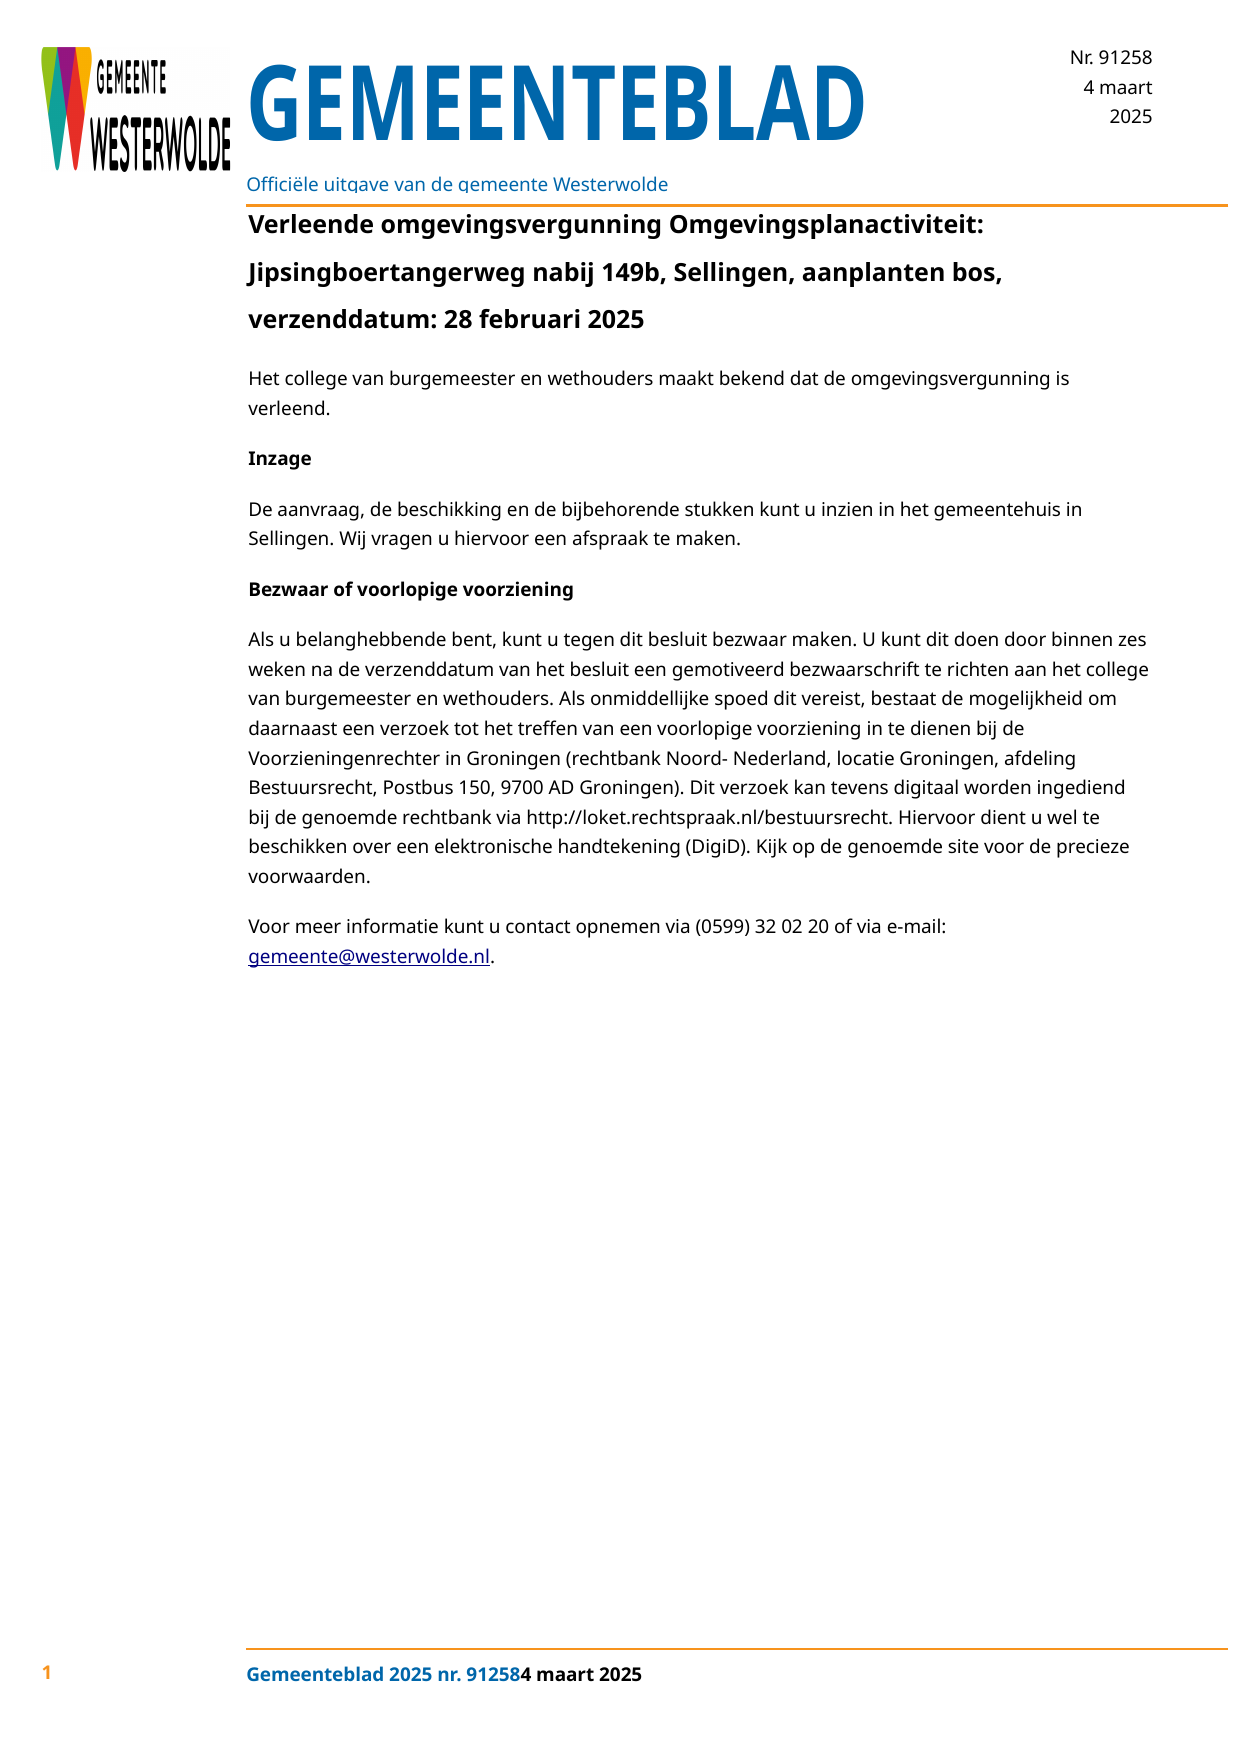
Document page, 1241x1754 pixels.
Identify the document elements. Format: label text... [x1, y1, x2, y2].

text Het college van burgemeester en wethouders maakt bekend dat de omgevingsvergunning is verleend. [248, 366, 1152, 421]
text Bezwaar of voorlopige voorziening [248, 576, 1152, 602]
text Voor meer informatie kunt u contact opnemen via (0599) 32 02 20 of via e-mail: gemeente@westerwolde.nl. [248, 913, 1152, 969]
text Inzage [248, 446, 1152, 471]
text De aanvraag, de beschikking en de bijbehorende stukken kunt u inzien in het gemeentehuis in Sellingen. Wij vragen u hiervoor een afspraak te maken. [248, 496, 1152, 551]
picture [41, 47, 231, 172]
text Als u belanghebbende bent, kunt u tegen dit besluit bezwaar maken. U kunt dit doen door binnen zes weken na de verzenddatum van het besluit een gemotiveerd bezwaarschrift te richten aan het college van burgemeester en wethouders. Als onmiddellijke spoed dit vereist, bestaat de mogelijkheid om daarnaast een verzoek tot het treffen van een voorlopige voorziening in te dienen bij de Voorzieningenrechter in Groningen (rechtbank Noord- Nederland, locatie Groningen, afdeling Bestuursrecht, Postbus 150, 9700 AD Groningen). Dit verzoek kan tevens digitaal worden ingediend bij de genoemde rechtbank via http://loket.rechtspraak.nl/bestuursrecht. Hiervoor dient u wel te beschikken over een elektronische handtekening (DigiD). Kijk op de genoemde site voor de precieze voorwaarden. [248, 626, 1152, 889]
text Verleende omgevingsvergunning Omgevingsplanactiviteit: Jipsingboertangerweg nabij 149b, Sellingen, aanplanten bos, verzenddatum: 28 februari 2025 [248, 207, 1152, 336]
